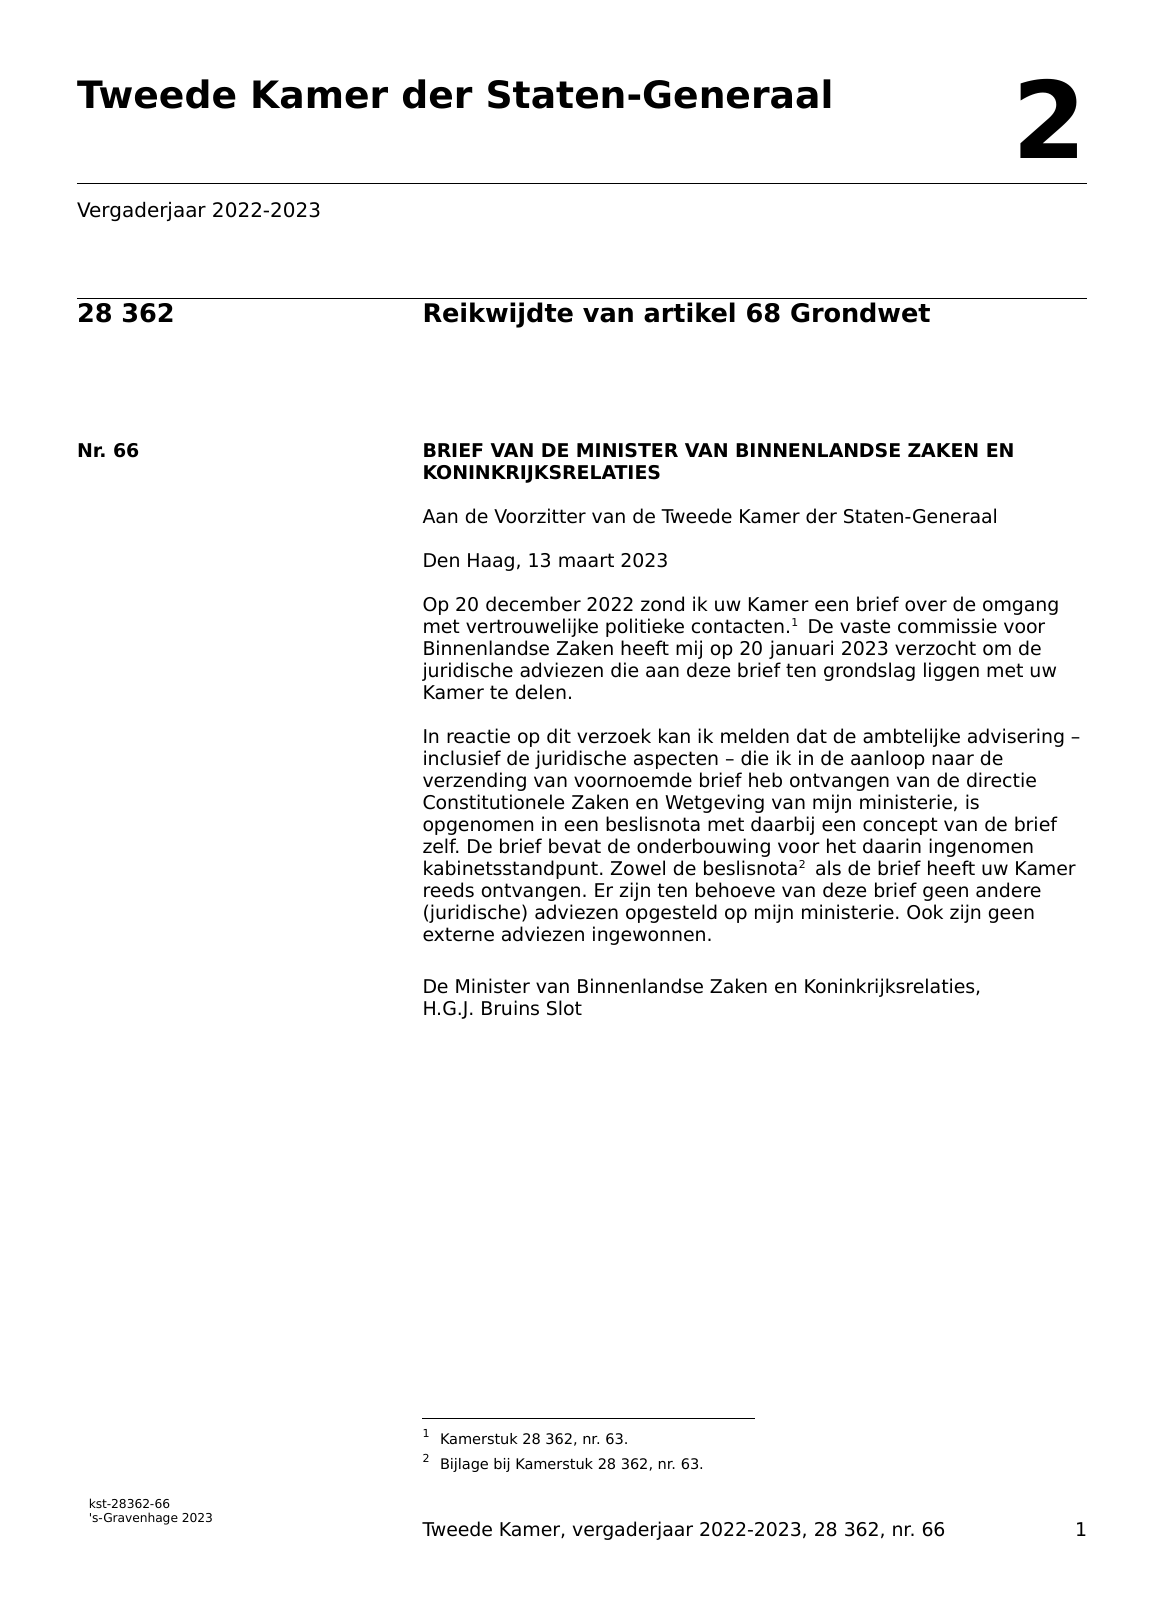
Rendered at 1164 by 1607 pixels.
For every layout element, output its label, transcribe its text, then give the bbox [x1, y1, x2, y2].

table_header 2 [886, 59, 1087, 183]
table_cell Vergaderjaar 2022-2023 [77, 184, 1087, 298]
text De Minister van Binnenlandse Zaken en Koninkrijksrelaties, H.G.J. Bruins Slot [422, 976, 1087, 1020]
subtitle 28 362 Reikwijdte van artikel 68 Grondwet [77, 299, 1087, 329]
text kst-28362-66 [88, 1497, 323, 1511]
text Bijlage bij Kamerstuk 28 362, nr. 63. [422, 1452, 1087, 1474]
table_header Tweede Kamer der Staten-Generaal [77, 59, 886, 183]
subtitle Nr. 66 BRIEF VAN DE MINISTER VAN BINNENLANDSE ZAKEN EN KONINKRIJKSRELATIES [77, 440, 1087, 484]
text 's-Gravenhage 2023 [88, 1511, 323, 1525]
text Den Haag, 13 maart 2023 [422, 550, 1087, 572]
text Op 20 december 2022 zond ik uw Kamer een brief over de omgang met vertrouwelijke politieke contacten. De vaste commissie voor Binnenlandse Zaken heeft mij op 20 januari 2023 verzocht om de juridische adviezen die aan deze brief ten grondslag liggen met uw Kamer te delen. [422, 594, 1087, 704]
text In reactie op dit verzoek kan ik melden dat de ambtelijke advisering – inclusief de juridische aspecten – die ik in de aanloop naar de verzending van voornoemde brief heb ontvangen van de directie Constitutionele Zaken en Wetgeving van mijn ministerie, is opgenomen in een beslisnota met daarbij een concept van de brief zelf. De brief bevat de onderbouwing voor het daarin ingenomen kabinetsstandpunt. Zowel de beslisnota als de brief heeft uw Kamer reeds ontvangen. Er zijn ten behoeve van deze brief geen andere (juridische) adviezen opgesteld op mijn ministerie. Ook zijn geen externe adviezen ingewonnen. [422, 726, 1087, 946]
text Aan de Voorzitter van de Tweede Kamer der Staten-Generaal [422, 506, 1087, 528]
text Kamerstuk 28 362, nr. 63. [422, 1427, 1087, 1449]
